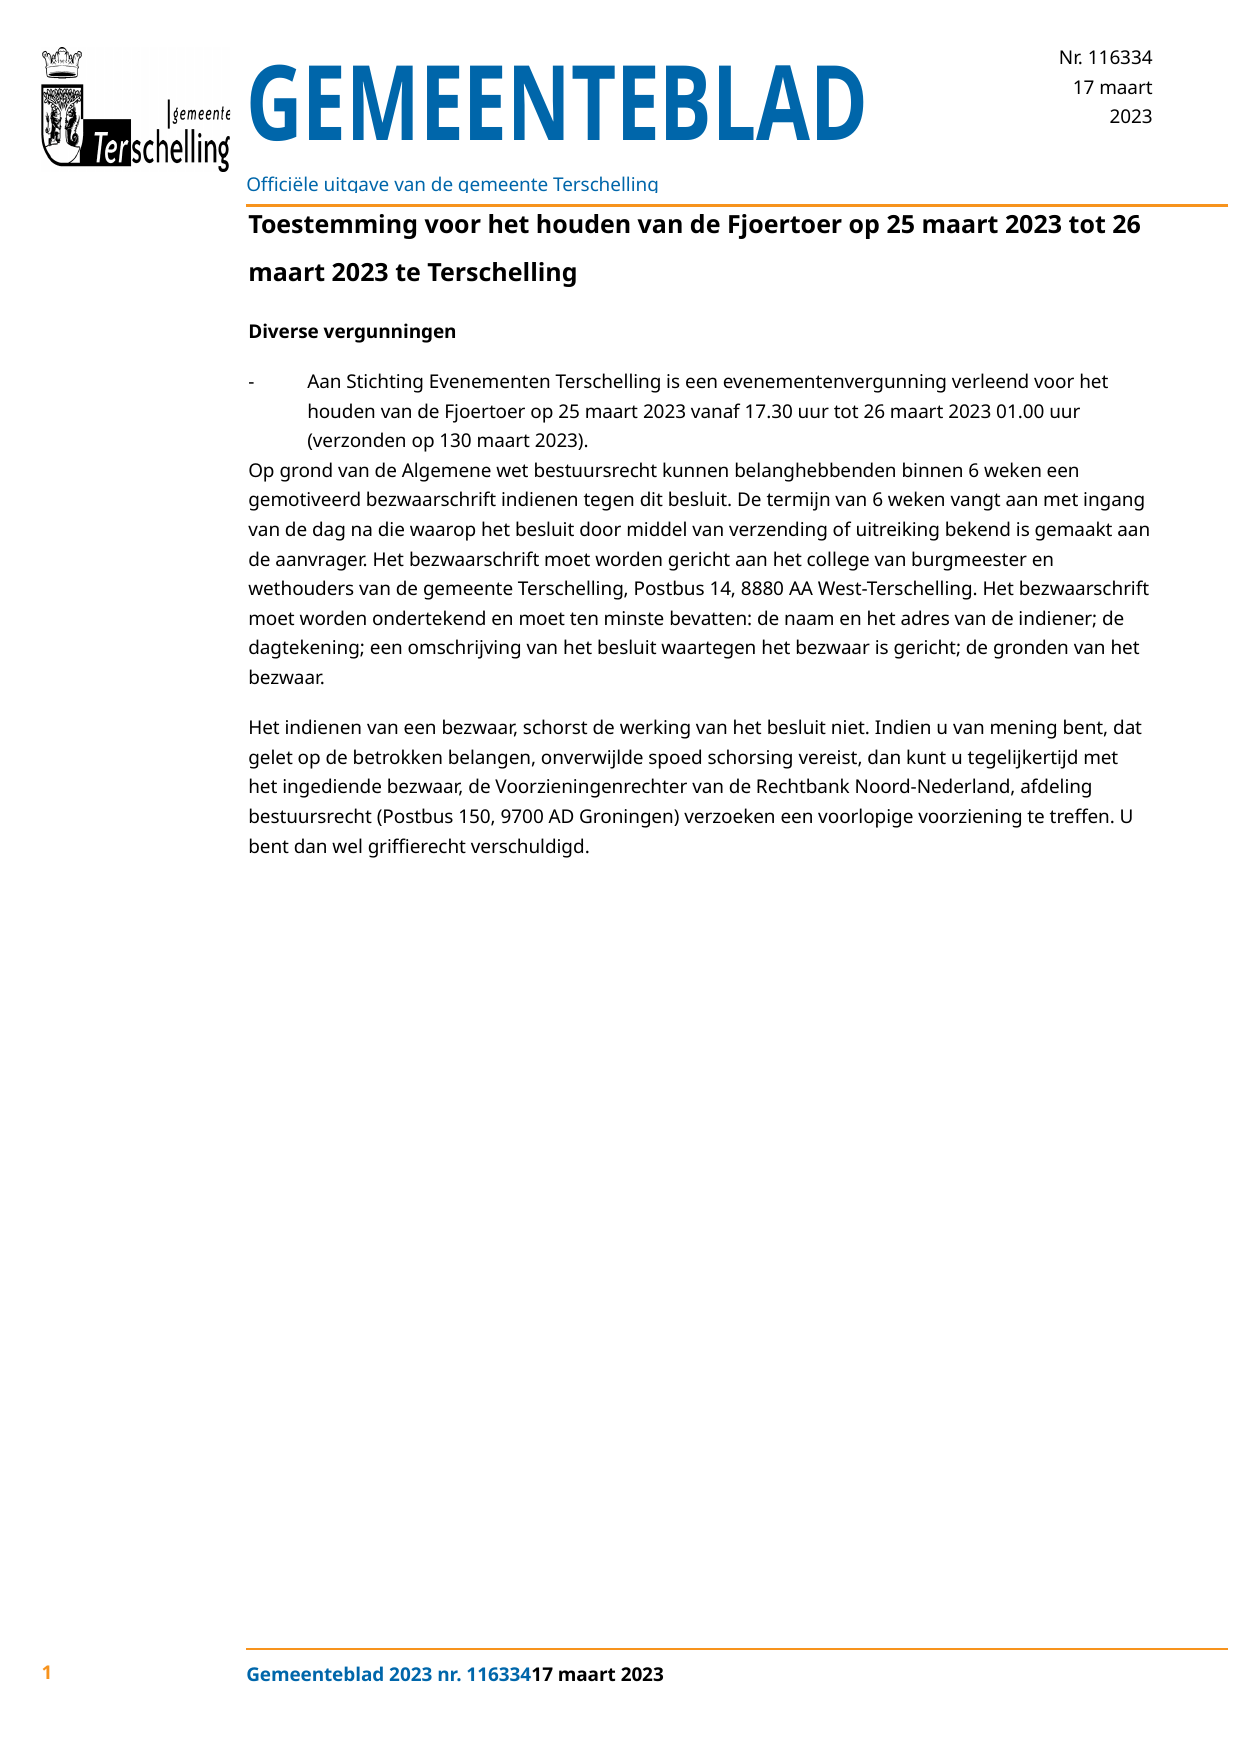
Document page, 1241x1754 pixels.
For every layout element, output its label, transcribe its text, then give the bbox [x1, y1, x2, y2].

text Het indienen van een bezwaar, schorst de werking van het besluit niet. Indien u van mening bent, dat gelet op de betrokken belangen, onverwijlde spoed schorsing vereist, dan kunt u tegelijkertijd met het ingediende bezwaar, de Voorzieningenrechter van de Rechtbank Noord-Nederland, afdeling bestuursrecht (Postbus 150, 9700 AD Groningen) verzoeken een voorlopige voorziening te treffen. U bent dan wel griffierecht verschuldigd. [248, 714, 1152, 859]
list Aan Stichting Evenementen Terschelling is een evenementenvergunning verleend voor het houden van de Fjoertoer op 25 maart 2023 vanaf 17.30 uur tot 26 maart 2023 01.00 uur (verzonden op 130 maart 2023). [248, 368, 1152, 453]
text Op grond van de Algemene wet bestuursrecht kunnen belanghebbenden binnen 6 weken een gemotiveerd bezwaarschrift indienen tegen dit besluit. De termijn van 6 weken vangt aan met ingang van de dag na die waarop het besluit door middel van verzending of uitreiking bekend is gemaakt aan de aanvrager. Het bezwaarschrift moet worden gericht aan het college van burgmeester en wethouders van de gemeente Terschelling, Postbus 14, 8880 AA West-Terschelling. Het bezwaarschrift moet worden ondertekend en moet ten minste bevatten: de naam en het adres van de indiener; de dagtekening; een omschrijving van het besluit waartegen het bezwaar is gericht; de gronden van het bezwaar. [248, 457, 1152, 690]
text Diverse vergunningen [248, 318, 1152, 344]
text Toestemming voor het houden van de Fjoertoer op 25 maart 2023 tot 26 maart 2023 te Terschelling [248, 207, 1152, 288]
picture [41, 47, 231, 172]
